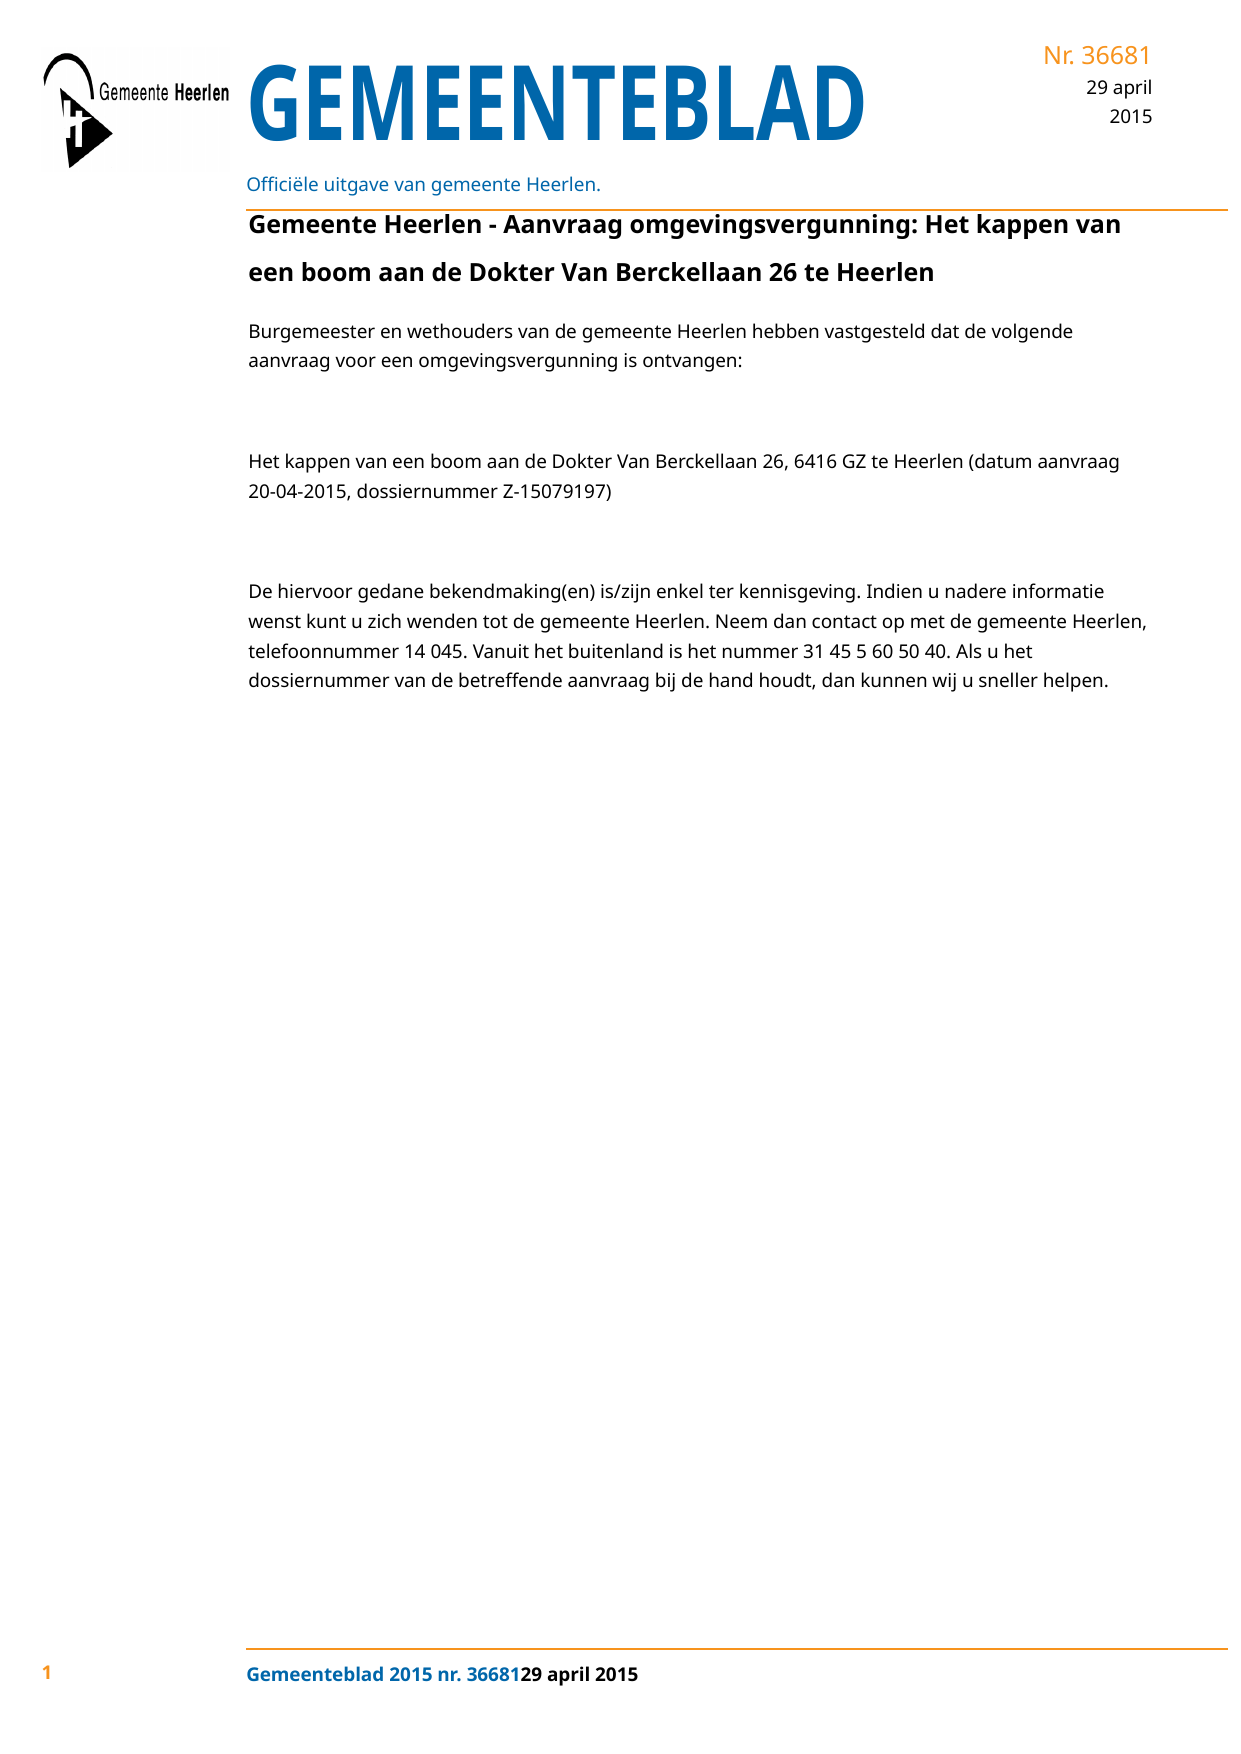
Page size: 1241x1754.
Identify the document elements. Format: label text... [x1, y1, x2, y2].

picture [41, 47, 231, 172]
text De hiervoor gedane bekendmaking(en) is/zijn enkel ter kennisgeving. Indien u nadere informatie wenst kunt u zich wenden tot de gemeente Heerlen. Neem dan contact op met de gemeente Heerlen, telefoonnummer 14 045. Vanuit het buitenland is het nummer 31 45 5 60 50 40. Als u het dossiernummer van de betreffende aanvraag bij de hand houdt, dan kunnen wij u sneller helpen. [248, 579, 1152, 693]
text Gemeente Heerlen - Aanvraag omgevingsvergunning: Het kappen van een boom aan de Dokter Van Berckellaan 26 te Heerlen [248, 211, 1152, 288]
text Burgemeester en wethouders van de gemeente Heerlen hebben vastgesteld dat de volgende aanvraag voor een omgevingsvergunning is ontvangen: [248, 318, 1152, 373]
text Het kappen van een boom aan de Dokter Van Berckellaan 26, 6416 GZ te Heerlen (datum aanvraag 20-04-2015, dossiernummer Z-15079197) [248, 448, 1152, 504]
